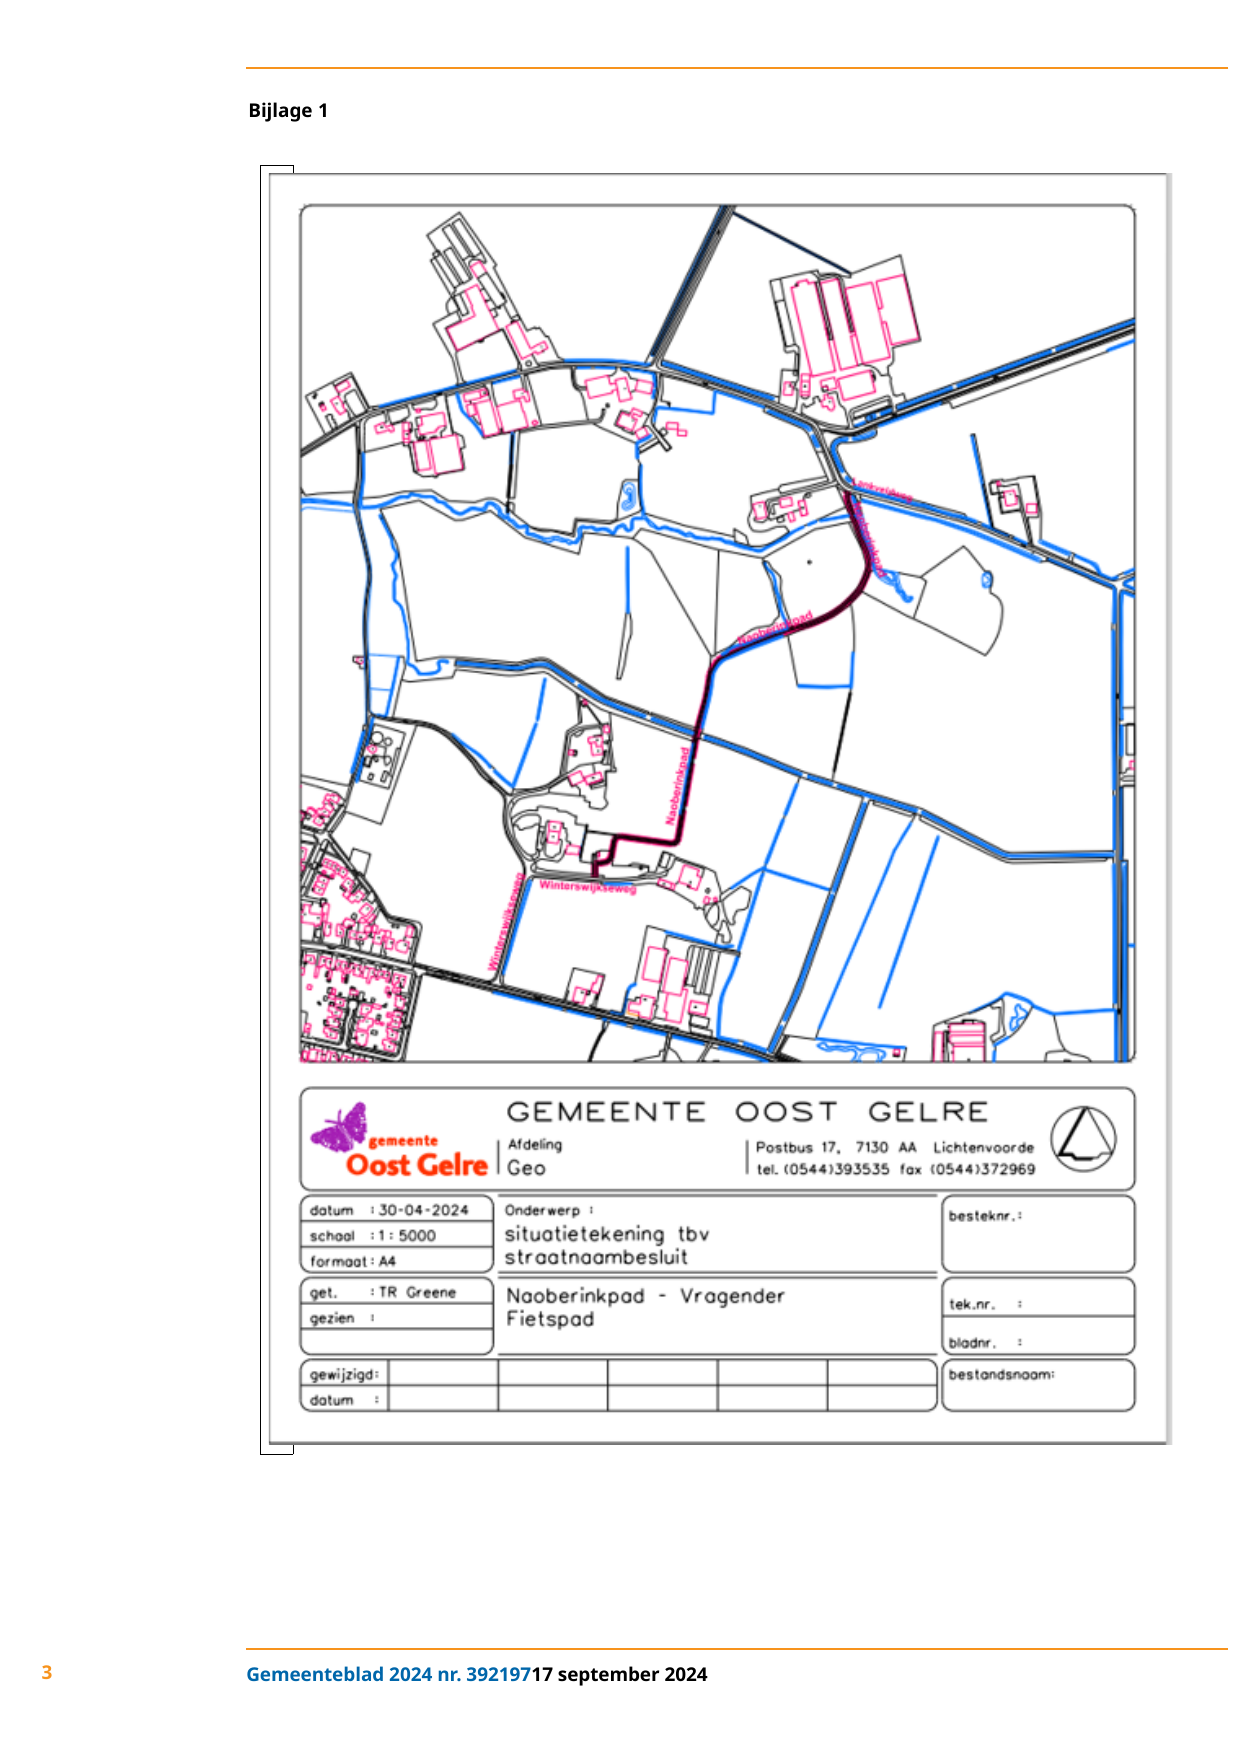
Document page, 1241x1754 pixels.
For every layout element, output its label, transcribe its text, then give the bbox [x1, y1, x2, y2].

text Bijlage 1 [248, 95, 1152, 123]
picture [41, 47, 231, 172]
picture [268, 173, 1173, 1445]
